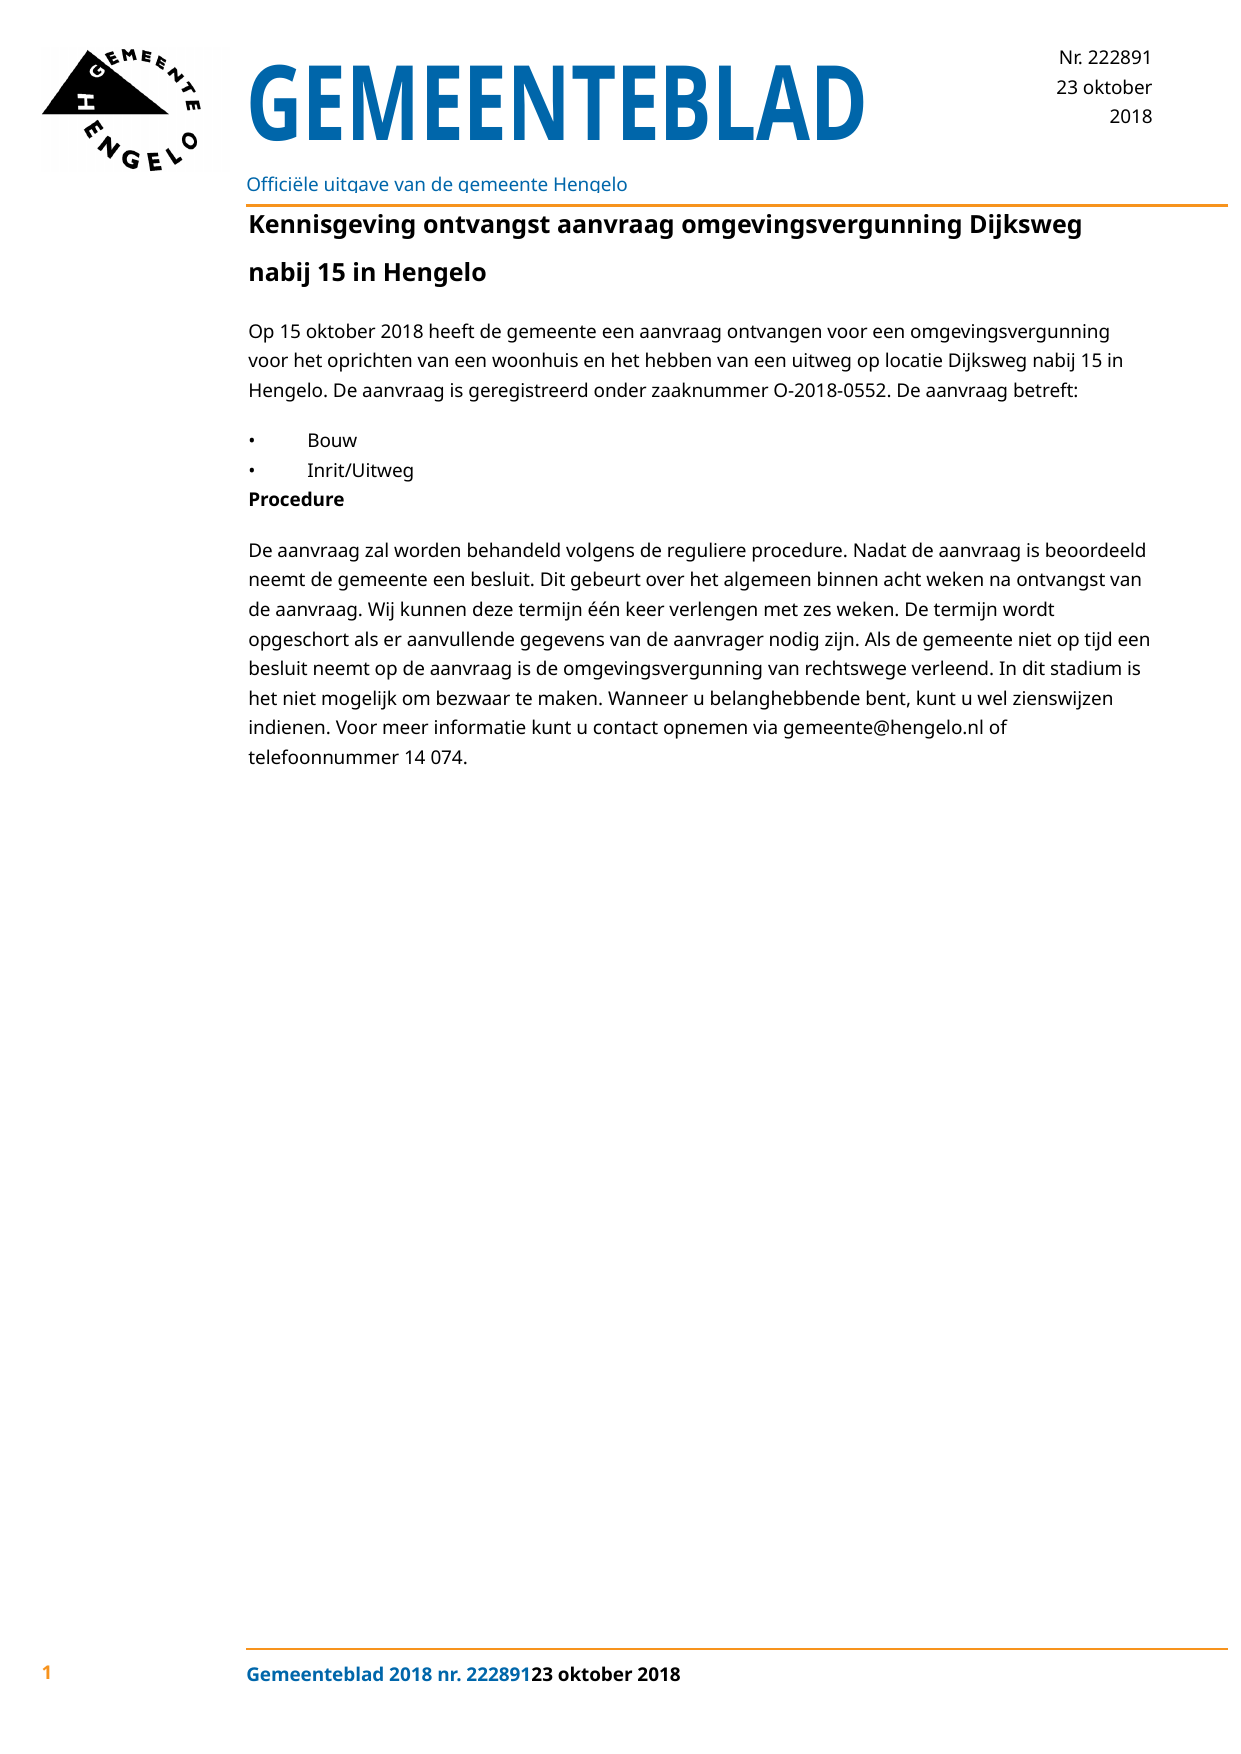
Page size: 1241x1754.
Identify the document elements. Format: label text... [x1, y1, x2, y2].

text Kennisgeving ontvangst aanvraag omgevingsvergunning Dijksweg nabij 15 in Hengelo [248, 207, 1152, 288]
text Procedure [248, 487, 1152, 512]
text De aanvraag zal worden behandeld volgens de reguliere procedure. Nadat de aanvraag is beoordeeld neemt de gemeente een besluit. Dit gebeurt over het algemeen binnen acht weken na ontvangst van de aanvraag. Wij kunnen deze termijn één keer verlengen met zes weken. De termijn wordt opgeschort als er aanvullende gegevens van de aanvrager nodig zijn. Als de gemeente niet op tijd een besluit neemt op de aanvraag is de omgevingsvergunning van rechtswege verleend. In dit stadium is het niet mogelijk om bezwaar te maken. Wanneer u belanghebbende bent, kunt u wel zienswijzen indienen. Voor meer informatie kunt u contact opnemen via gemeente@hengelo.nl of telefoonnummer 14 074. [248, 537, 1152, 770]
picture [41, 47, 231, 172]
text Op 15 oktober 2018 heeft de gemeente een aanvraag ontvangen voor een omgevingsvergunning voor het oprichten van een woonhuis en het hebben van een uitweg op locatie Dijksweg nabij 15 in Hengelo. De aanvraag is geregistreerd onder zaaknummer O-2018-0552. De aanvraag betreft: [248, 318, 1152, 403]
list Inrit/Uitweg [248, 457, 1152, 483]
list Bouw [248, 427, 1152, 453]
